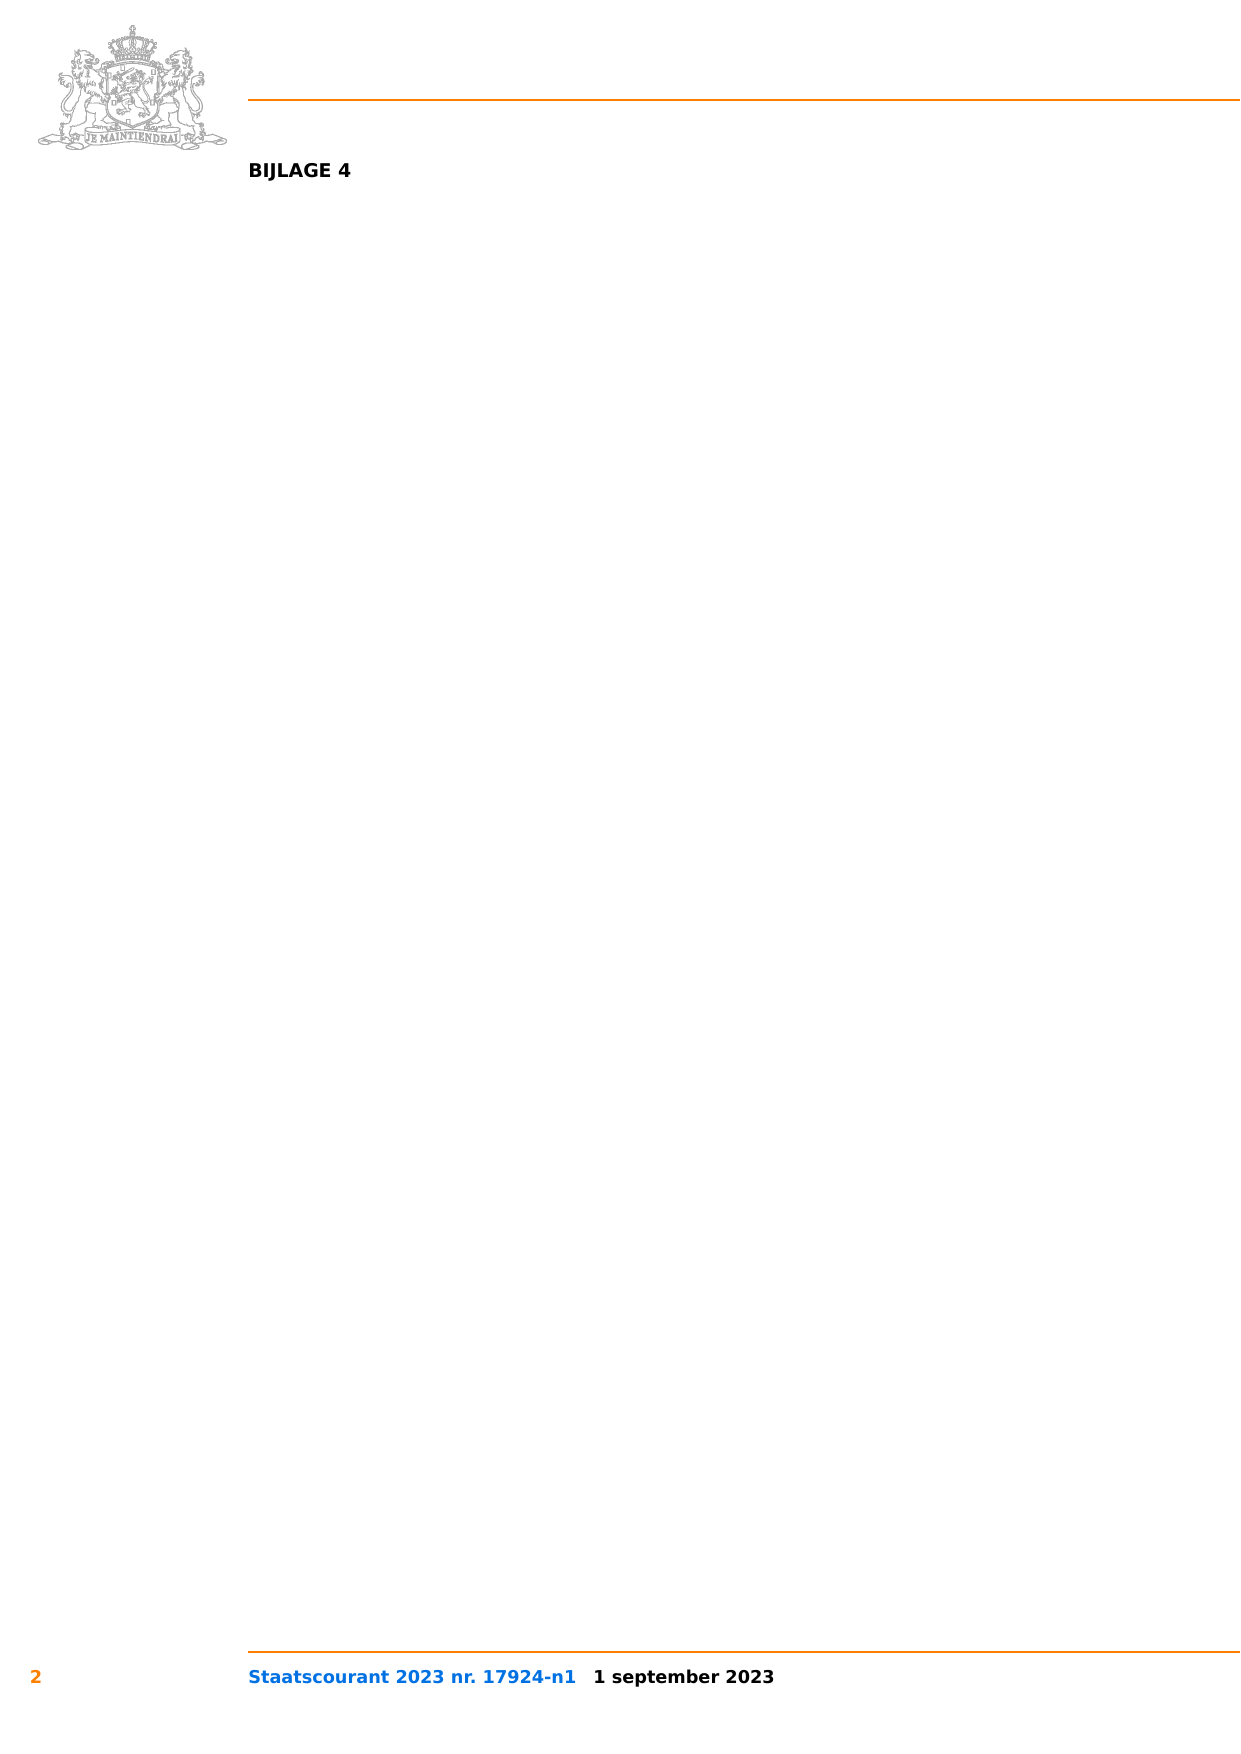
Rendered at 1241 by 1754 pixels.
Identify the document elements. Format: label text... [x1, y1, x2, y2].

picture [38, 25, 227, 150]
subtitle BIJLAGE 4 [248, 160, 1163, 182]
